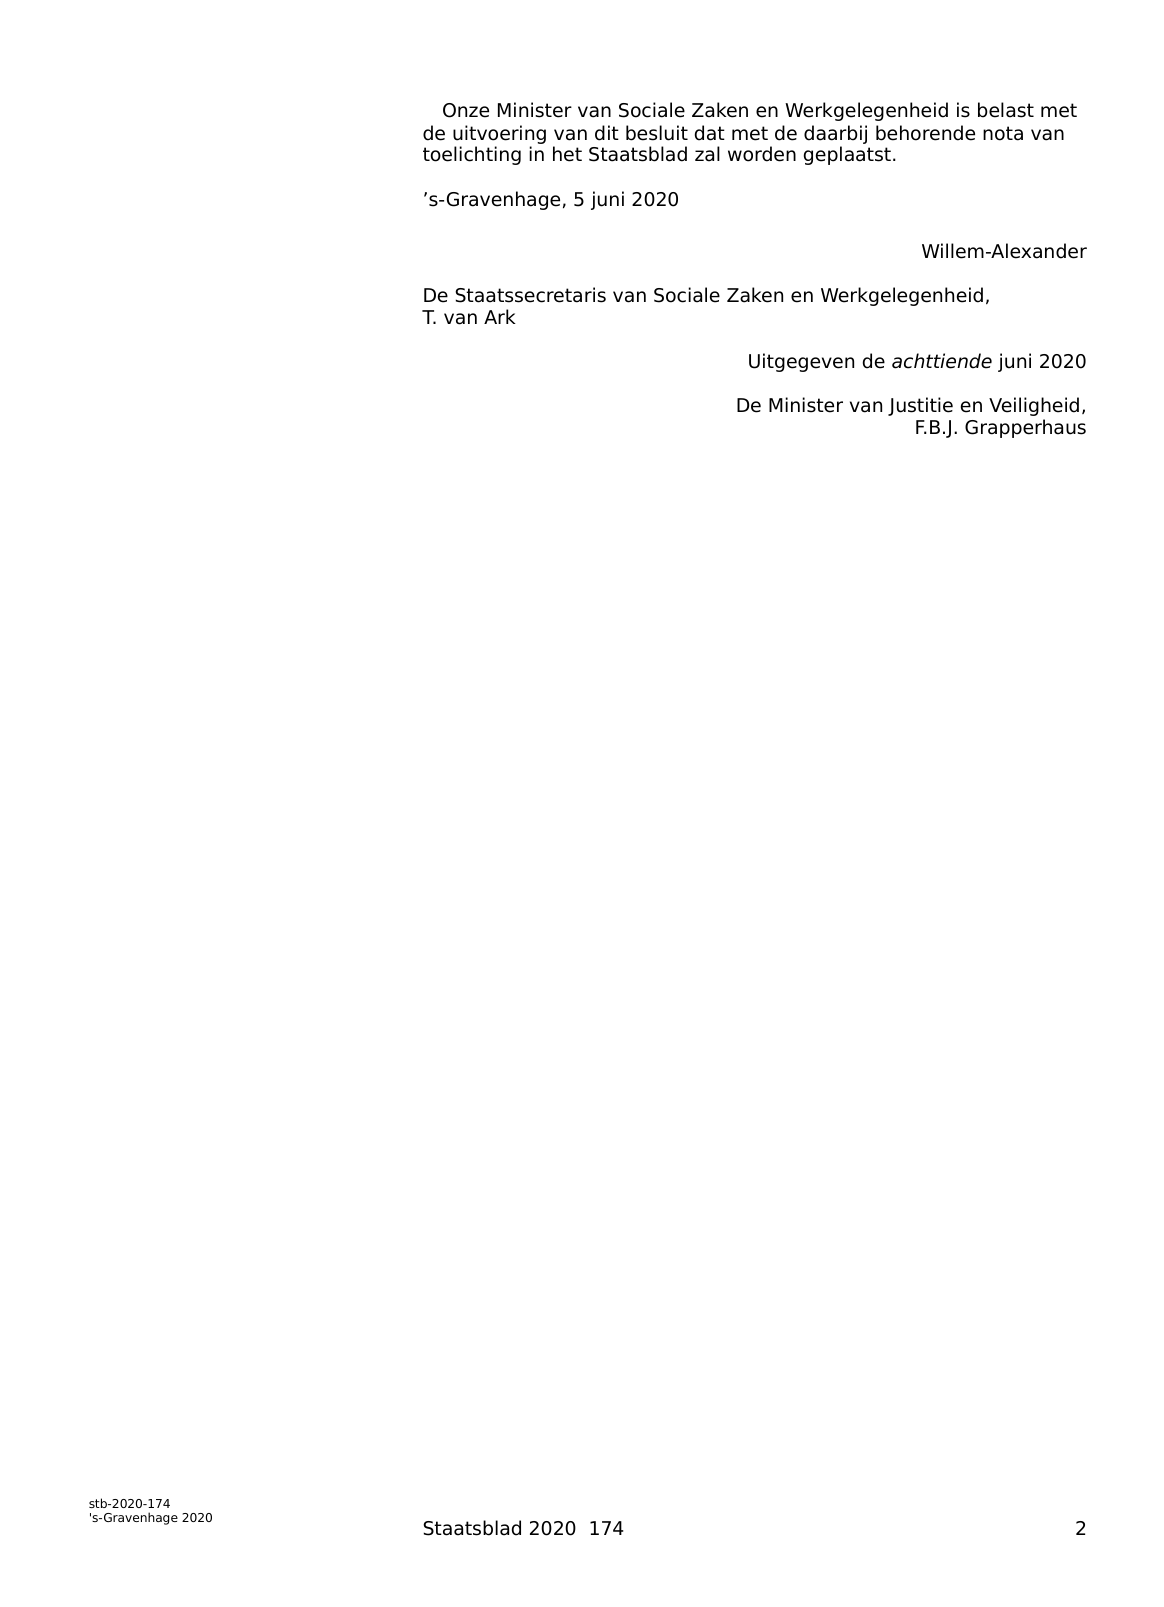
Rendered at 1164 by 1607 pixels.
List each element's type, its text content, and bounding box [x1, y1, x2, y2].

text De Staatssecretaris van Sociale Zaken en Werkgelegenheid, T. van Ark [422, 285, 1087, 329]
text Willem-Alexander [422, 241, 1087, 262]
text ’s-Gravenhage, 5 juni 2020 [422, 188, 1087, 211]
text De Minister van Justitie en Veiligheid, F.B.J. Grapperhaus [422, 395, 1087, 439]
text 's-Gravenhage 2020 [88, 1511, 323, 1525]
text stb-2020-174 [88, 1497, 323, 1511]
text Onze Minister van Sociale Zaken en Werkgelegenheid is belast met de uitvoering van dit besluit dat met de daarbij behorende nota van toelichting in het Staatsblad zal worden geplaatst. [422, 100, 1087, 166]
text Uitgegeven de achttiende juni 2020 [422, 351, 1087, 373]
